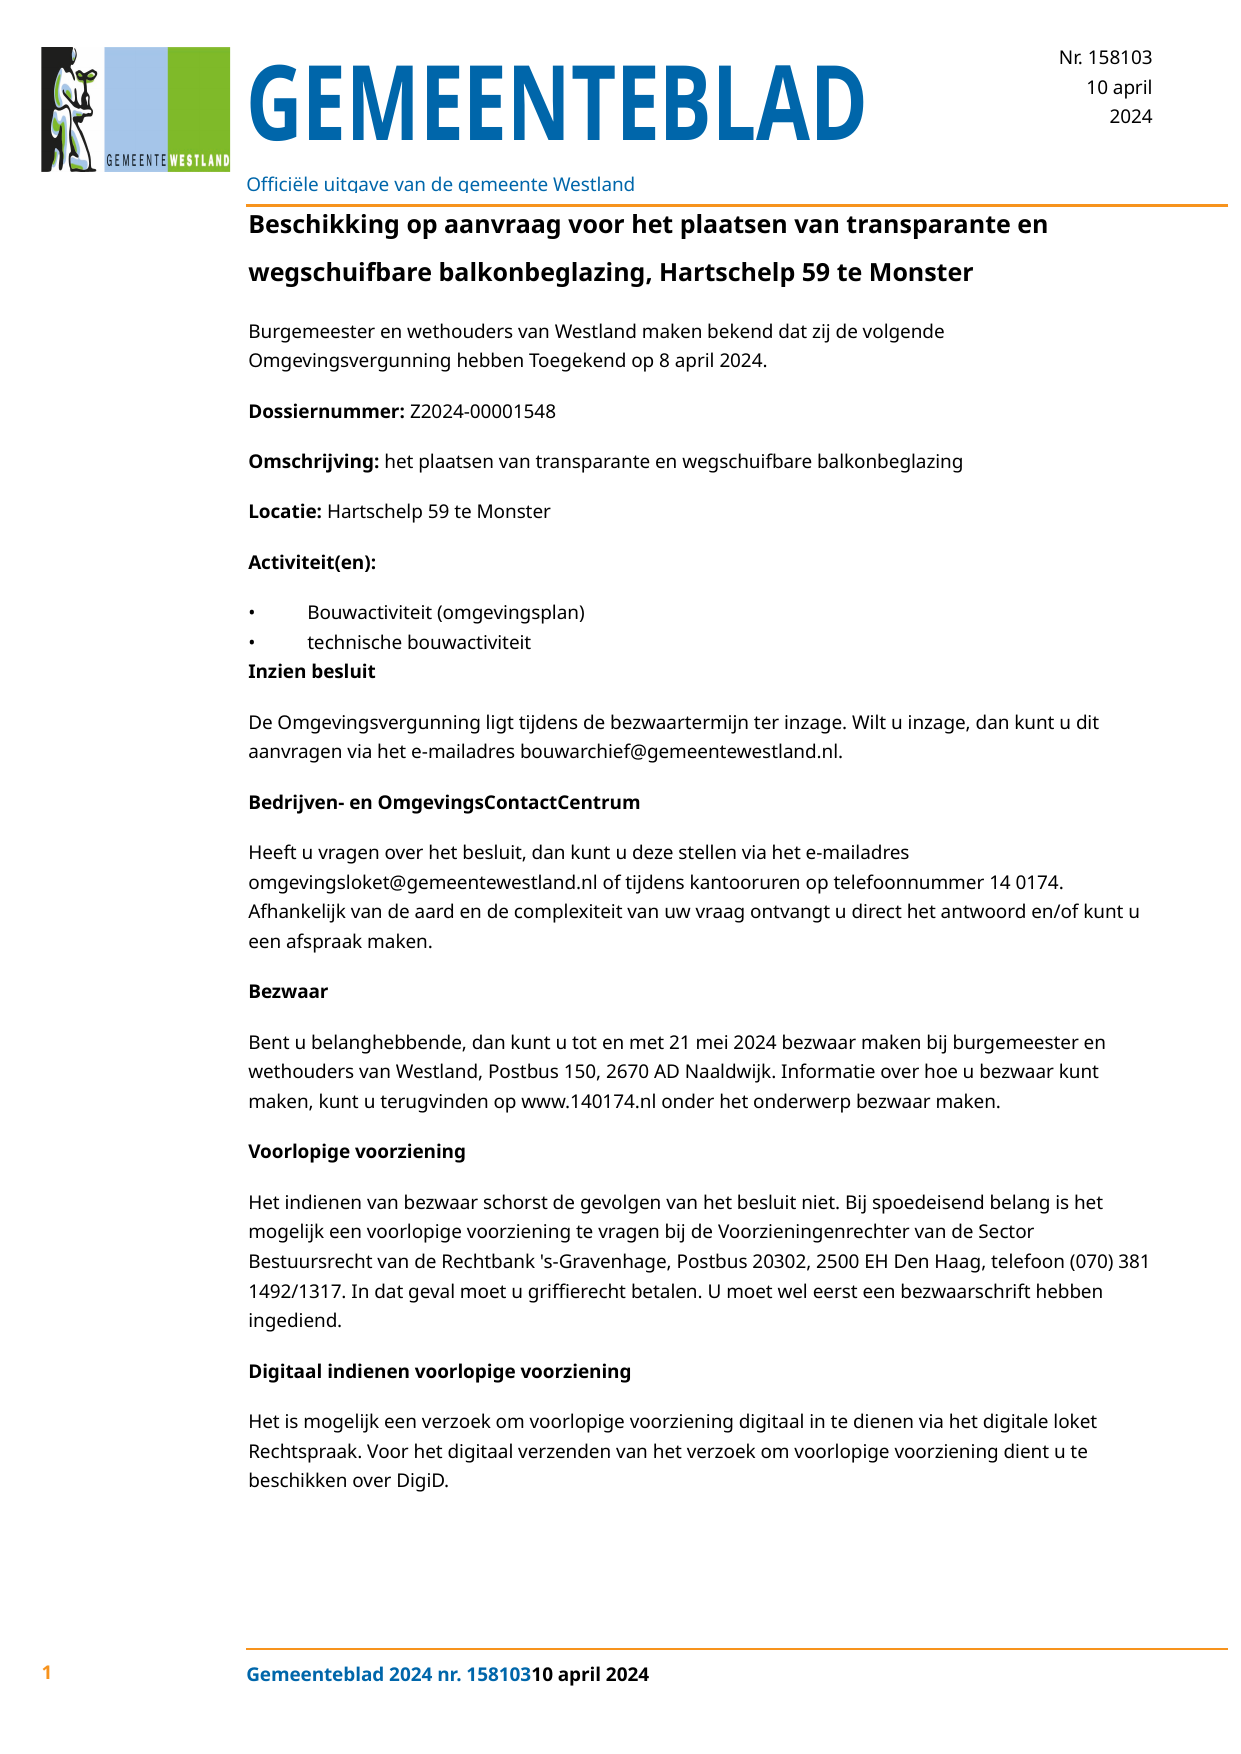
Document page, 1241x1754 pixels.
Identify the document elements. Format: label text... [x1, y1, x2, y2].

text Bezwaar [248, 979, 1152, 1004]
text Bedrijven- en OmgevingsContactCentrum [248, 789, 1152, 815]
text Beschikking op aanvraag voor het plaatsen van transparante en wegschuifbare balkonbeglazing, Hartschelp 59 te Monster [248, 207, 1152, 288]
text Voorlopige voorziening [248, 1139, 1152, 1164]
text Inzien besluit [248, 659, 1152, 684]
text Het is mogelijk een verzoek om voorlopige voorziening digitaal in te dienen via het digitale loket Rechtspraak. Voor het digitaal verzenden van het verzoek om voorlopige voorziening dient u te beschikken over DigiD. [248, 1408, 1152, 1493]
text Activiteit(en): [248, 549, 1152, 575]
text Dossiernummer: Z2024-00001548 [248, 398, 1152, 424]
text Bent u belanghebbende, dan kunt u tot en met 21 mei 2024 bezwaar maken bij burgemeester en wethouders van Westland, Postbus 150, 2670 AD Naaldwijk. Informatie over hoe u bezwaar kunt maken, kunt u terugvinden op www.140174.nl onder het onderwerp bezwaar maken. [248, 1029, 1152, 1114]
text Burgemeester en wethouders van Westland maken bekend dat zij de volgende Omgevingsvergunning hebben Toegekend op 8 april 2024. [248, 318, 1152, 373]
picture [41, 47, 231, 172]
list Bouwactiviteit (omgevingsplan) [248, 599, 1152, 625]
text Digitaal indienen voorlopige voorziening [248, 1358, 1152, 1384]
text Het indienen van bezwaar schorst de gevolgen van het besluit niet. Bij spoedeisend belang is het mogelijk een voorlopige voorziening te vragen bij de Voorzieningenrechter van de Sector Bestuursrecht van de Rechtbank 's-Gravenhage, Postbus 20302, 2500 EH Den Haag, telefoon (070) 381 1492/1317. In dat geval moet u griffierecht betalen. U moet wel eerst een bezwaarschrift hebben ingediend. [248, 1189, 1152, 1333]
text De Omgevingsvergunning ligt tijdens de bezwaartermijn ter inzage. Wilt u inzage, dan kunt u dit aanvragen via het e-mailadres bouwarchief@gemeentewestland.nl. [248, 709, 1152, 764]
text Heeft u vragen over het besluit, dan kunt u deze stellen via het e-mailadres omgevingsloket@gemeentewestland.nl of tijdens kantooruren op telefoonnummer 14 0174. Afhankelijk van de aard en de complexiteit van uw vraag ontvangt u direct het antwoord en/of kunt u een afspraak maken. [248, 839, 1152, 954]
text Locatie: Hartschelp 59 te Monster [248, 499, 1152, 524]
list technische bouwactiviteit [248, 629, 1152, 655]
text Omschrijving: het plaatsen van transparante en wegschuifbare balkonbeglazing [248, 448, 1152, 474]
